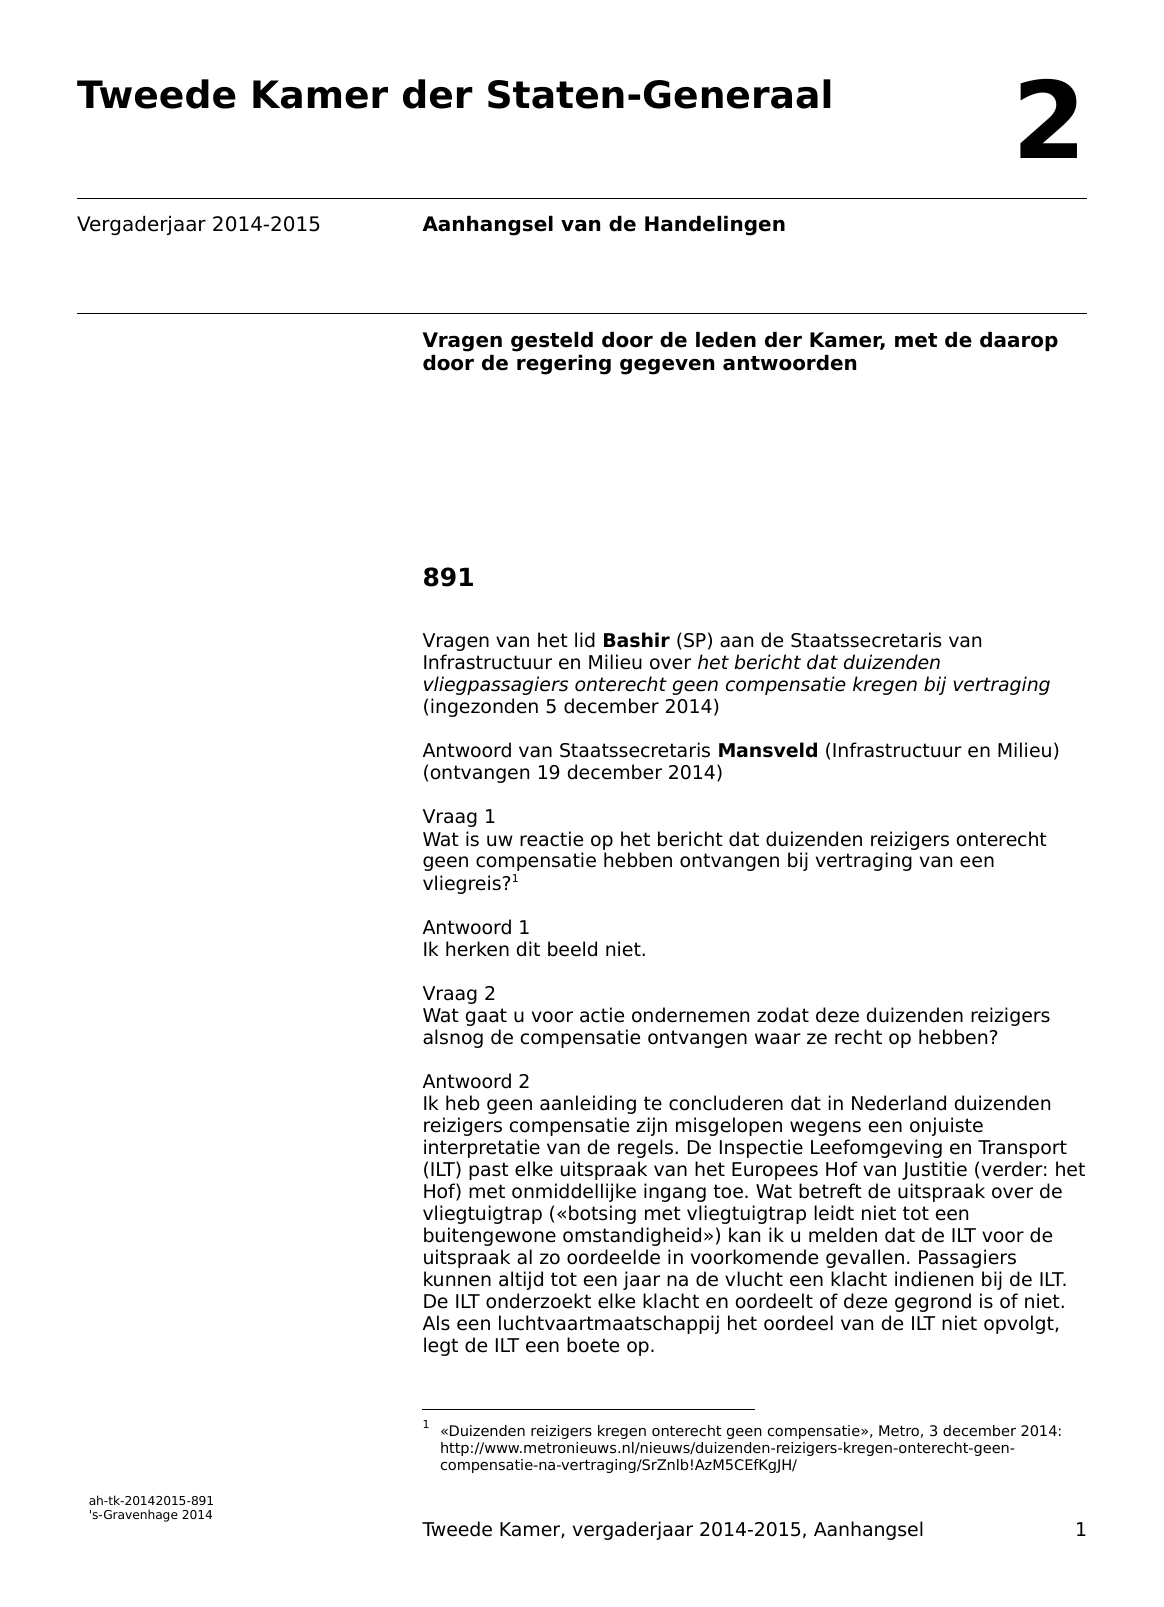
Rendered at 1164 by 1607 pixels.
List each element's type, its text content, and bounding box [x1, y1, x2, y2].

table_cell Vergaderjaar 2014-2015 [77, 199, 422, 313]
text ah-tk-20142015-891 [88, 1494, 323, 1508]
table_cell [77, 314, 422, 375]
table_cell Aanhangsel van de Handelingen [422, 199, 1087, 313]
text 's-Gravenhage 2014 [88, 1508, 323, 1522]
text Ik herken dit beeld niet. [422, 938, 1087, 961]
text Wat is uw reactie op het bericht dat duizenden reizigers onterecht geen compensatie hebben ontvangen bij vertraging van een vliegreis? [422, 828, 1087, 894]
text Vraag 1 [422, 806, 1087, 828]
text 891 [422, 563, 1087, 592]
text Vragen van het lid Bashir (SP) aan de Staatssecretaris van Infrastructuur en Milieu over het bericht dat duizenden vliegpassagiers onterecht geen compensatie kregen bij vertraging (ingezonden 5 december 2014) [422, 630, 1087, 718]
table_header Tweede Kamer der Staten-Generaal [77, 59, 886, 198]
text Wat gaat u voor actie ondernemen zodat deze duizenden reizigers alsnog de compensatie ontvangen waar ze recht op hebben? [422, 1005, 1087, 1049]
table_cell Vragen gesteld door de leden der Kamer, met de daarop door de regering gegeven antwoorden [422, 314, 1087, 375]
text Antwoord van Staatssecretaris Mansveld (Infrastructuur en Milieu) (ontvangen 19 december 2014) [422, 740, 1087, 784]
text Antwoord 1 [422, 917, 1087, 938]
text Antwoord 2 [422, 1071, 1087, 1093]
text Vraag 2 [422, 983, 1087, 1005]
text Ik heb geen aanleiding te concluderen dat in Nederland duizenden reizigers compensatie zijn misgelopen wegens een onjuiste interpretatie van de regels. De Inspectie Leefomgeving en Transport (ILT) past elke uitspraak van het Europees Hof van Justitie (verder: het Hof) met onmiddellijke ingang toe. Wat betreft de uitspraak over de vliegtuigtrap («botsing met vliegtuigtrap leidt niet tot een buitengewone omstandigheid») kan ik u melden dat de ILT voor de uitspraak al zo oordeelde in voorkomende gevallen. Passagiers kunnen altijd tot een jaar na de vlucht een klacht indienen bij de ILT. De ILT onderzoekt elke klacht en oordeelt of deze gegrond is of niet. Als een luchtvaartmaatschappij het oordeel van de ILT niet opvolgt, legt de ILT een boete op. [422, 1093, 1087, 1357]
text «Duizenden reizigers kregen onterecht geen compensatie», Metro, 3 december 2014: http://www.metronieuws.nl/nieuws/duizenden-reizigers-kregen-onterecht-geen-compensatie-na-vertraging/SrZnlb!AzM5CEfKgJH/ [422, 1418, 1087, 1474]
table_header 2 [886, 59, 1087, 198]
